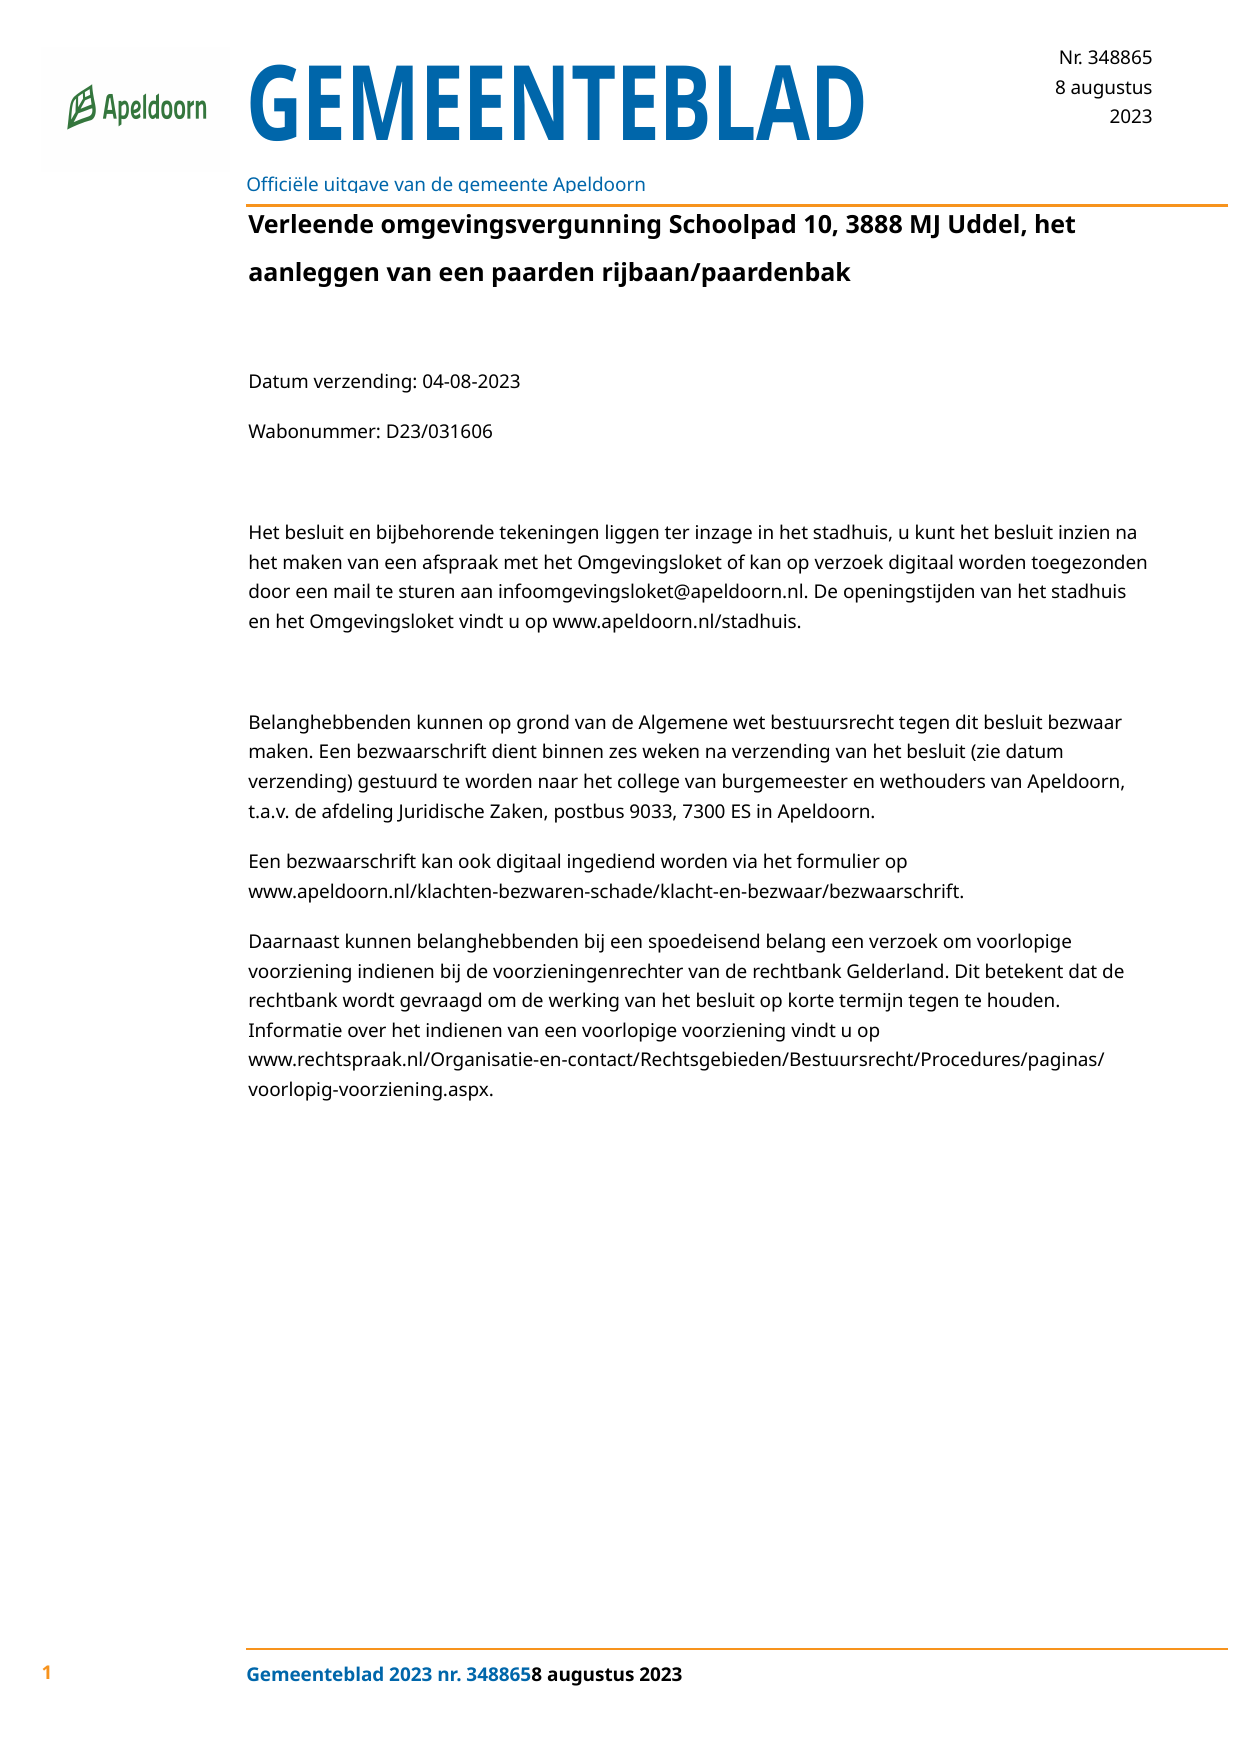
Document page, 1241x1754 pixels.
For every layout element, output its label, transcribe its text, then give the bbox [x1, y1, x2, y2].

text Daarnaast kunnen belanghebbenden bij een spoedeisend belang een verzoek om voorlopige voorziening indienen bij de voorzieningenrechter van de rechtbank Gelderland. Dit betekent dat de rechtbank wordt gevraagd om de werking van het besluit op korte termijn tegen te houden. Informatie over het indienen van een voorlopige voorziening vindt u op www.rechtspraak.nl/Organisatie-en-contact/Rechtsgebieden/Bestuursrecht/Procedures/paginas/voorlopig-voorziening.aspx. [248, 928, 1152, 1102]
text Wabonummer: D23/031606 [248, 419, 1152, 444]
text Het besluit en bijbehorende tekeningen liggen ter inzage in het stadhuis, u kunt het besluit inzien na het maken van een afspraak met het Omgevingsloket of kan op verzoek digitaal worden toegezonden door een mail te sturen aan infoomgevingsloket@apeldoorn.nl. De openingstijden van het stadhuis en het Omgevingsloket vindt u op www.apeldoorn.nl/stadhuis. [248, 519, 1152, 634]
text Datum verzending: 04-08-2023 [248, 368, 1152, 394]
text Verleende omgevingsvergunning Schoolpad 10, 3888 MJ Uddel, het aanleggen van een paarden rijbaan/paardenbak [248, 207, 1152, 288]
picture [41, 47, 231, 172]
text Een bezwaarschrift kan ook digitaal ingediend worden via het formulier op www.apeldoorn.nl/klachten-bezwaren-schade/klacht-en-bezwaar/bezwaarschrift. [248, 848, 1152, 904]
text Belanghebbenden kunnen op grond van de Algemene wet bestuursrecht tegen dit besluit bezwaar maken. Een bezwaarschrift dient binnen zes weken na verzending van het besluit (zie datum verzending) gestuurd te worden naar het college van burgemeester en wethouders van Apeldoorn, t.a.v. de afdeling Juridische Zaken, postbus 9033, 7300 ES in Apeldoorn. [248, 709, 1152, 824]
